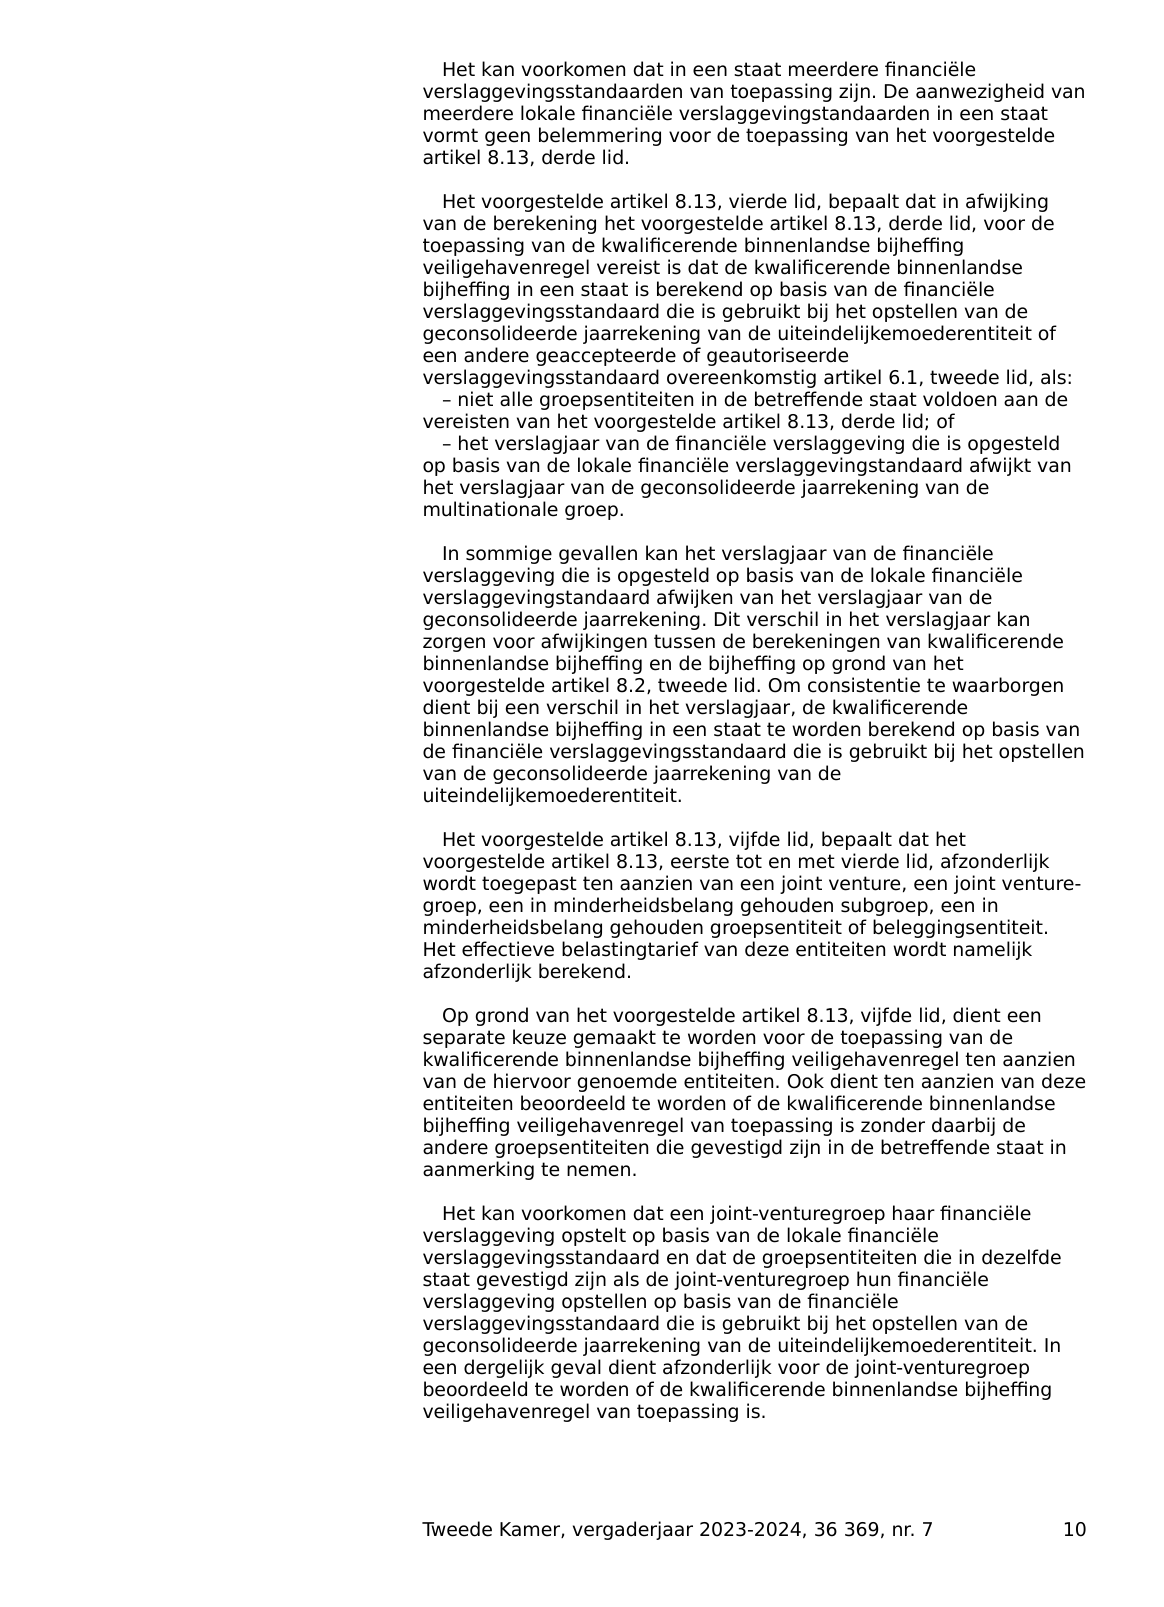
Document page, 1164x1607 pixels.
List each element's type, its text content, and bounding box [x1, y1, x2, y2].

text – het verslagjaar van de financiële verslaggeving die is opgesteld op basis van de lokale financiële verslaggevingstandaard afwijkt van het verslagjaar van de geconsolideerde jaarrekening van de multinationale groep. [422, 433, 1087, 521]
text Het kan voorkomen dat een joint-venturegroep haar financiële verslaggeving opstelt op basis van de lokale financiële verslaggevingsstandaard en dat de groepsentiteiten die in dezelfde staat gevestigd zijn als de joint-venturegroep hun financiële verslaggeving opstellen op basis van de financiële verslaggevingsstandaard die is gebruikt bij het opstellen van de geconsolideerde jaarrekening van de uiteindelijkemoederentiteit. In een dergelijk geval dient afzonderlijk voor de joint-venturegroep beoordeeld te worden of de kwalificerende binnenlandse bijheffing veiligehavenregel van toepassing is. [422, 1203, 1087, 1423]
text Op grond van het voorgestelde artikel 8.13, vijfde lid, dient een separate keuze gemaakt te worden voor de toepassing van de kwalificerende binnenlandse bijheffing veiligehavenregel ten aanzien van de hiervoor genoemde entiteiten. Ook dient ten aanzien van deze entiteiten beoordeeld te worden of de kwalificerende binnenlandse bijheffing veiligehavenregel van toepassing is zonder daarbij de andere groepsentiteiten die gevestigd zijn in de betreffende staat in aanmerking te nemen. [422, 1005, 1087, 1181]
text In sommige gevallen kan het verslagjaar van de financiële verslaggeving die is opgesteld op basis van de lokale financiële verslaggevingstandaard afwijken van het verslagjaar van de geconsolideerde jaarrekening. Dit verschil in het verslagjaar kan zorgen voor afwijkingen tussen de berekeningen van kwalificerende binnenlandse bijheffing en de bijheffing op grond van het voorgestelde artikel 8.2, tweede lid. Om consistentie te waarborgen dient bij een verschil in het verslagjaar, de kwalificerende binnenlandse bijheffing in een staat te worden berekend op basis van de financiële verslaggevingsstandaard die is gebruikt bij het opstellen van de geconsolideerde jaarrekening van de uiteindelijkemoederentiteit. [422, 543, 1087, 807]
text Het voorgestelde artikel 8.13, vijfde lid, bepaalt dat het voorgestelde artikel 8.13, eerste tot en met vierde lid, afzonderlijk wordt toegepast ten aanzien van een joint venture, een joint venture-groep, een in minderheidsbelang gehouden subgroep, een in minderheidsbelang gehouden groepsentiteit of beleggingsentiteit. Het effectieve belastingtarief van deze entiteiten wordt namelijk afzonderlijk berekend. [422, 829, 1087, 983]
text Het kan voorkomen dat in een staat meerdere financiële verslaggevingsstandaarden van toepassing zijn. De aanwezigheid van meerdere lokale financiële verslaggevingstandaarden in een staat vormt geen belemmering voor de toepassing van het voorgestelde artikel 8.13, derde lid. [422, 59, 1087, 169]
text – niet alle groepsentiteiten in de betreffende staat voldoen aan de vereisten van het voorgestelde artikel 8.13, derde lid; of [422, 389, 1087, 433]
text Het voorgestelde artikel 8.13, vierde lid, bepaalt dat in afwijking van de berekening het voorgestelde artikel 8.13, derde lid, voor de toepassing van de kwalificerende binnenlandse bijheffing veiligehavenregel vereist is dat de kwalificerende binnenlandse bijheffing in een staat is berekend op basis van de financiële verslaggevingsstandaard die is gebruikt bij het opstellen van de geconsolideerde jaarrekening van de uiteindelijkemoederentiteit of een andere geaccepteerde of geautoriseerde verslaggevingsstandaard overeenkomstig artikel 6.1, tweede lid, als: [422, 191, 1087, 389]
